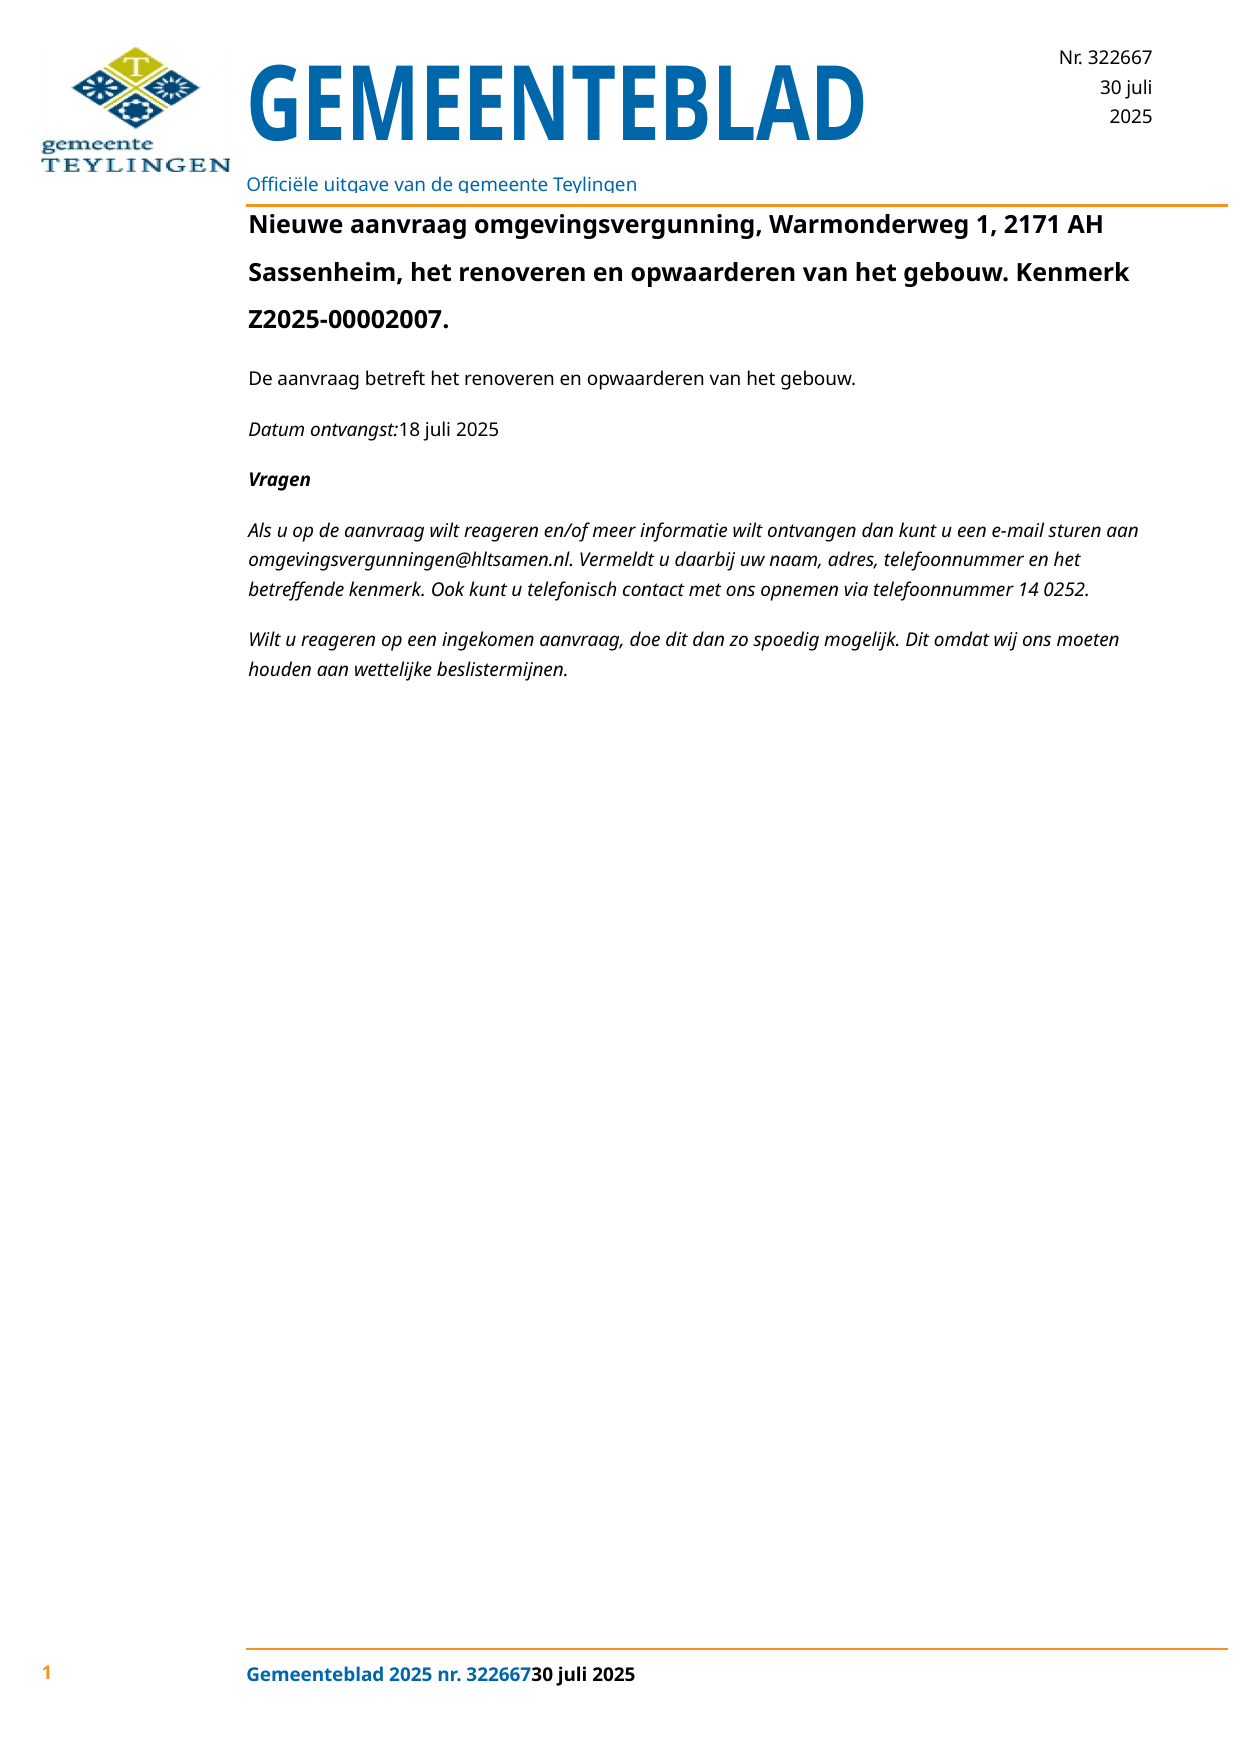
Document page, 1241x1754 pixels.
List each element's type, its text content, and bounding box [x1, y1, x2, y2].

text De aanvraag betreft het renoveren en opwaarderen van het gebouw. [248, 366, 1152, 391]
picture [41, 47, 231, 172]
text Als u op de aanvraag wilt reageren en/of meer informatie wilt ontvangen dan kunt u een e-mail sturen aan omgevingsvergunningen@hltsamen.nl. Vermeldt u daarbij uw naam, adres, telefoonnummer en het betreffende kenmerk. Ook kunt u telefonisch contact met ons opnemen via telefoonnummer 14 0252. [248, 517, 1152, 602]
text Wilt u reageren op een ingekomen aanvraag, doe dit dan zo spoedig mogelijk. Dit omdat wij ons moeten houden aan wettelijke beslistermijnen. [248, 626, 1152, 682]
text Vragen [248, 466, 1152, 492]
text Datum ontvangst:18 juli 2025 [248, 416, 1152, 442]
text Nieuwe aanvraag omgevingsvergunning, Warmonderweg 1, 2171 AH Sassenheim, het renoveren en opwaarderen van het gebouw. Kenmerk Z2025-00002007. [248, 207, 1152, 336]
